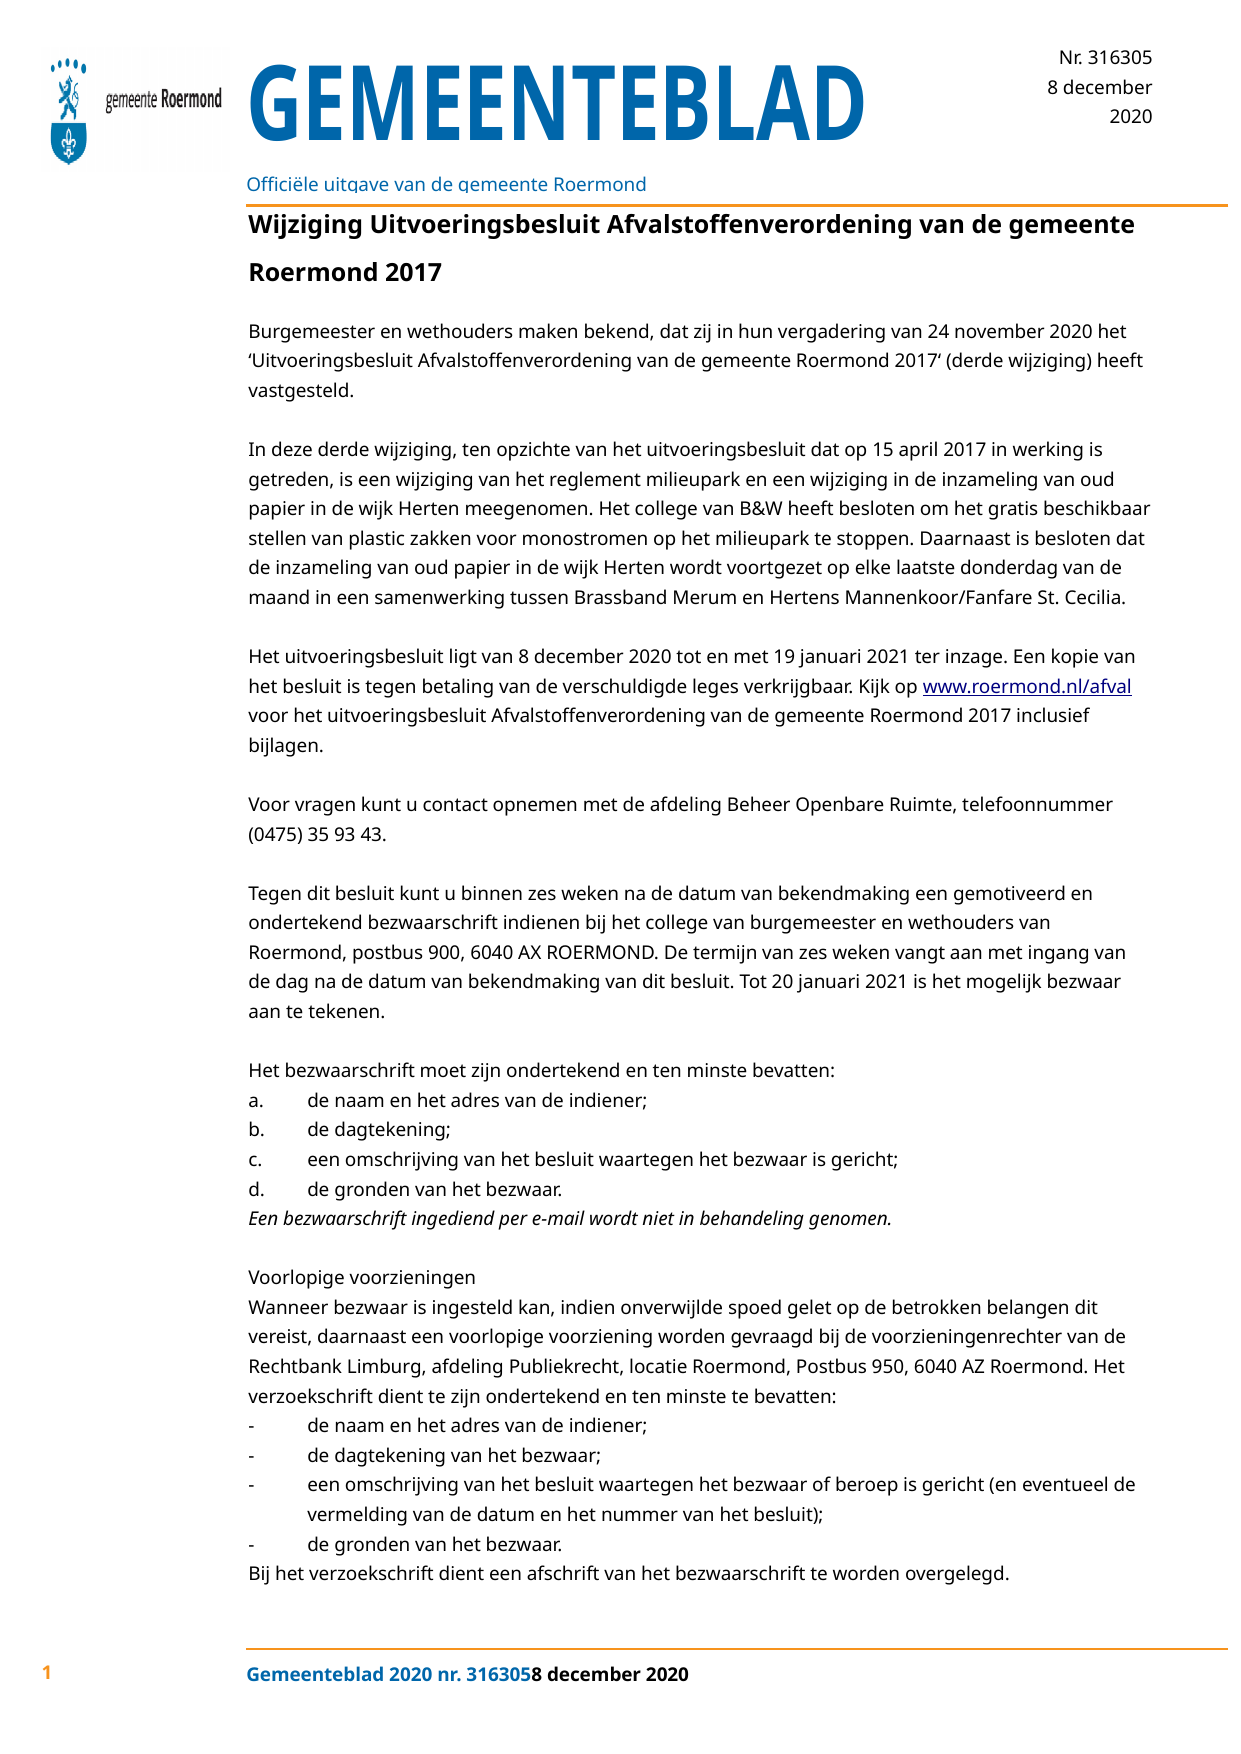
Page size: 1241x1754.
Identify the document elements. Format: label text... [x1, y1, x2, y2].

list de dagtekening van het bezwaar; [248, 1442, 1152, 1468]
text Het bezwaarschrift moet zijn ondertekend en ten minste bevatten: [248, 1057, 1152, 1083]
list de naam en het adres van de indiener; [248, 1412, 1152, 1438]
text Bij het verzoekschrift dient een afschrift van het bezwaarschrift te worden overgelegd. [248, 1560, 1152, 1586]
list een omschrijving van het besluit waartegen het bezwaar of beroep is gericht (en eventueel de vermelding van de datum en het nummer van het besluit); [248, 1472, 1152, 1527]
text Burgemeester en wethouders maken bekend, dat zij in hun vergadering van 24 november 2020 het ‘Uitvoeringsbesluit Afvalstoffenverordening van de gemeente Roermond 2017‘ (derde wijziging) heeft vastgesteld. [248, 318, 1152, 403]
text Het uitvoeringsbesluit ligt van 8 december 2020 tot en met 19 januari 2021 ter inzage. Een kopie van het besluit is tegen betaling van de verschuldigde leges verkrijgbaar. Kijk op www.roermond.nl/afval voor het uitvoeringsbesluit Afvalstoffenverordening van de gemeente Roermond 2017 inclusief bijlagen. [248, 643, 1152, 758]
list de dagtekening; [248, 1117, 1152, 1142]
list de naam en het adres van de indiener; [248, 1087, 1152, 1113]
text In deze derde wijziging, ten opzichte van het uitvoeringsbesluit dat op 15 april 2017 in werking is getreden, is een wijziging van het reglement milieupark en een wijziging in de inzameling van oud papier in de wijk Herten meegenomen. Het college van B&W heeft besloten om het gratis beschikbaar stellen van plastic zakken voor monostromen op het milieupark te stoppen. Daarnaast is besloten dat de inzameling van oud papier in de wijk Herten wordt voortgezet op elke laatste donderdag van de maand in een samenwerking tussen Brassband Merum en Hertens Mannenkoor/Fanfare St. Cecilia. [248, 436, 1152, 610]
text Een bezwaarschrift ingediend per e-mail wordt niet in behandeling genomen. [248, 1205, 1152, 1231]
text Wanneer bezwaar is ingesteld kan, indien onverwijlde spoed gelet op de betrokken belangen dit vereist, daarnaast een voorlopige voorziening worden gevraagd bij de voorzieningenrechter van de Rechtbank Limburg, afdeling Publiekrecht, locatie Roermond, Postbus 950, 6040 AZ Roermond. Het verzoekschrift dient te zijn ondertekend en ten minste te bevatten: [248, 1294, 1152, 1409]
list de gronden van het bezwaar. [248, 1531, 1152, 1557]
text Wijziging Uitvoeringsbesluit Afvalstoffenverordening van de gemeente Roermond 2017 [248, 207, 1152, 288]
picture [41, 47, 231, 172]
text Voorlopige voorzieningen [248, 1264, 1152, 1290]
list de gronden van het bezwaar. [248, 1176, 1152, 1202]
text Tegen dit besluit kunt u binnen zes weken na de datum van bekendmaking een gemotiveerd en ondertekend bezwaarschrift indienen bij het college van burgemeester en wethouders van Roermond, postbus 900, 6040 AX ROERMOND. De termijn van zes weken vangt aan met ingang van de dag na de datum van bekendmaking van dit besluit. Tot 20 januari 2021 is het mogelijk bezwaar aan te tekenen. [248, 880, 1152, 1024]
text Voor vragen kunt u contact opnemen met de afdeling Beheer Openbare Ruimte, telefoonnummer (0475) 35 93 43. [248, 791, 1152, 847]
list een omschrijving van het besluit waartegen het bezwaar is gericht; [248, 1146, 1152, 1172]
